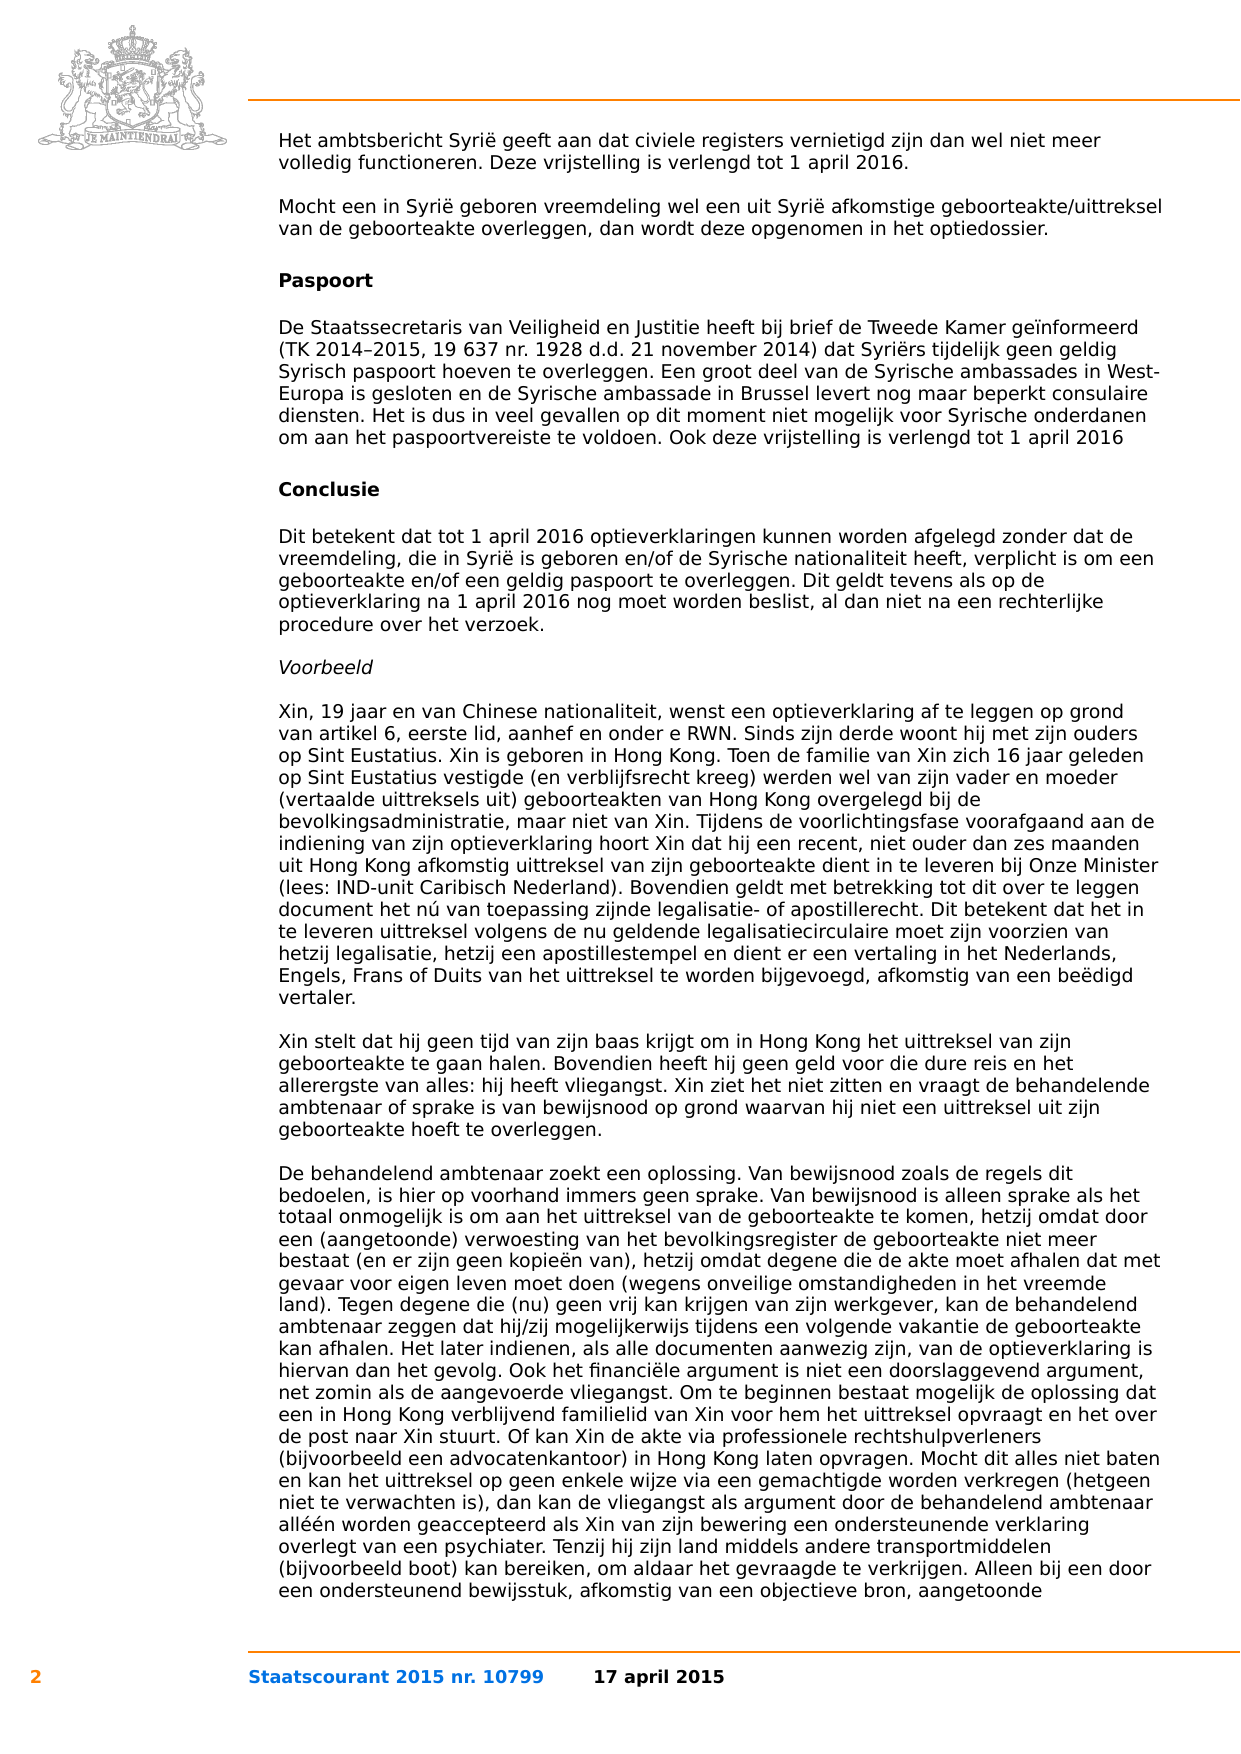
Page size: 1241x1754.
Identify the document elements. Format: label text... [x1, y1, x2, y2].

subtitle Paspoort [278, 270, 1163, 292]
picture [38, 25, 227, 150]
subtitle Conclusie [278, 478, 1163, 501]
text Xin stelt dat hij geen tijd van zijn baas krijgt om in Hong Kong het uittreksel van zijn geboorteakte te gaan halen. Bovendien heeft hij geen geld voor die dure reis en het allerergste van alles: hij heeft vliegangst. Xin ziet het niet zitten en vraagt de behandelende ambtenaar of sprake is van bewijsnood op grond waarvan hij niet een uittreksel uit zijn geboorteakte hoeft te overleggen. [278, 1031, 1163, 1141]
text Mocht een in Syrië geboren vreemdeling wel een uit Syrië afkomstige geboorteakte/uittreksel van de geboorteakte overleggen, dan wordt deze opgenomen in het optiedossier. [278, 196, 1163, 240]
text Het ambtsbericht Syrië geeft aan dat civiele registers vernietigd zijn dan wel niet meer volledig functioneren. Deze vrijstelling is verlengd tot 1 april 2016. [278, 130, 1163, 174]
text Dit betekent dat tot 1 april 2016 optieverklaringen kunnen worden afgelegd zonder dat de vreemdeling, die in Syrië is geboren en/of de Syrische nationaliteit heeft, verplicht is om een geboorteakte en/of een geldig paspoort te overleggen. Dit geldt tevens als op de optieverklaring na 1 april 2016 nog moet worden beslist, al dan niet na een rechterlijke procedure over het verzoek. [278, 526, 1163, 635]
text Xin, 19 jaar en van Chinese nationaliteit, wenst een optieverklaring af te leggen op grond van artikel 6, eerste lid, aanhef en onder e RWN. Sinds zijn derde woont hij met zijn ouders op Sint Eustatius. Xin is geboren in Hong Kong. Toen de familie van Xin zich 16 jaar geleden op Sint Eustatius vestigde (en verblijfsrecht kreeg) werden wel van zijn vader en moeder (vertaalde uittreksels uit) geboorteakten van Hong Kong overgelegd bij de bevolkingsadministratie, maar niet van Xin. Tijdens de voorlichtingsfase voorafgaand aan de indiening van zijn optieverklaring hoort Xin dat hij een recent, niet ouder dan zes maanden uit Hong Kong afkomstig uittreksel van zijn geboorteakte dient in te leveren bij Onze Minister (lees: IND-unit Caribisch Nederland). Bovendien geldt met betrekking tot dit over te leggen document het nú van toepassing zijnde legalisatie- of apostillerecht. Dit betekent dat het in te leveren uittreksel volgens de nu geldende legalisatiecirculaire moet zijn voorzien van hetzij legalisatie, hetzij een apostillestempel en dient er een vertaling in het Nederlands, Engels, Frans of Duits van het uittreksel te worden bijgevoegd, afkomstig van een beëdigd vertaler. [278, 701, 1163, 1009]
text De Staatssecretaris van Veiligheid en Justitie heeft bij brief de Tweede Kamer geïnformeerd (TK 2014–2015, 19 637 nr. 1928 d.d. 21 november 2014) dat Syriërs tijdelijk geen geldig Syrisch paspoort hoeven te overleggen. Een groot deel van de Syrische ambassades in West-Europa is gesloten en de Syrische ambassade in Brussel levert nog maar beperkt consulaire diensten. Het is dus in veel gevallen op dit moment niet mogelijk voor Syrische onderdanen om aan het paspoortvereiste te voldoen. Ook deze vrijstelling is verlengd tot 1 april 2016 [278, 317, 1163, 448]
subtitle Voorbeeld [278, 657, 1163, 679]
text De behandelend ambtenaar zoekt een oplossing. Van bewijsnood zoals de regels dit bedoelen, is hier op voorhand immers geen sprake. Van bewijsnood is alleen sprake als het totaal onmogelijk is om aan het uittreksel van de geboorteakte te komen, hetzij omdat door een (aangetoonde) verwoesting van het bevolkingsregister de geboorteakte niet meer bestaat (en er zijn geen kopieën van), hetzij omdat degene die de akte moet afhalen dat met gevaar voor eigen leven moet doen (wegens onveilige omstandigheden in het vreemde land). Tegen degene die (nu) geen vrij kan krijgen van zijn werkgever, kan de behandelend ambtenaar zeggen dat hij/zij mogelijkerwijs tijdens een volgende vakantie de geboorteakte kan afhalen. Het later indienen, als alle documenten aanwezig zijn, van de optieverklaring is hiervan dan het gevolg. Ook het financiële argument is niet een doorslaggevend argument, net zomin als de aangevoerde vliegangst. Om te beginnen bestaat mogelijk de oplossing dat een in Hong Kong verblijvend familielid van Xin voor hem het uittreksel opvraagt en het over de post naar Xin stuurt. Of kan Xin de akte via professionele rechtshulpverleners (bijvoorbeeld een advocatenkantoor) in Hong Kong laten opvragen. Mocht dit alles niet baten en kan het uittreksel op geen enkele wijze via een gemachtigde worden verkregen (hetgeen niet te verwachten is), dan kan de vliegangst als argument door de behandelend ambtenaar alléén worden geaccepteerd als Xin van zijn bewering een ondersteunende verklaring overlegt van een psychiater. Tenzij hij zijn land middels andere transportmiddelen (bijvoorbeeld boot) kan bereiken, om aldaar het gevraagde te verkrijgen. Alleen bij een door een ondersteunend bewijsstuk, afkomstig van een objectieve bron, aangetoonde [278, 1162, 1163, 1602]
